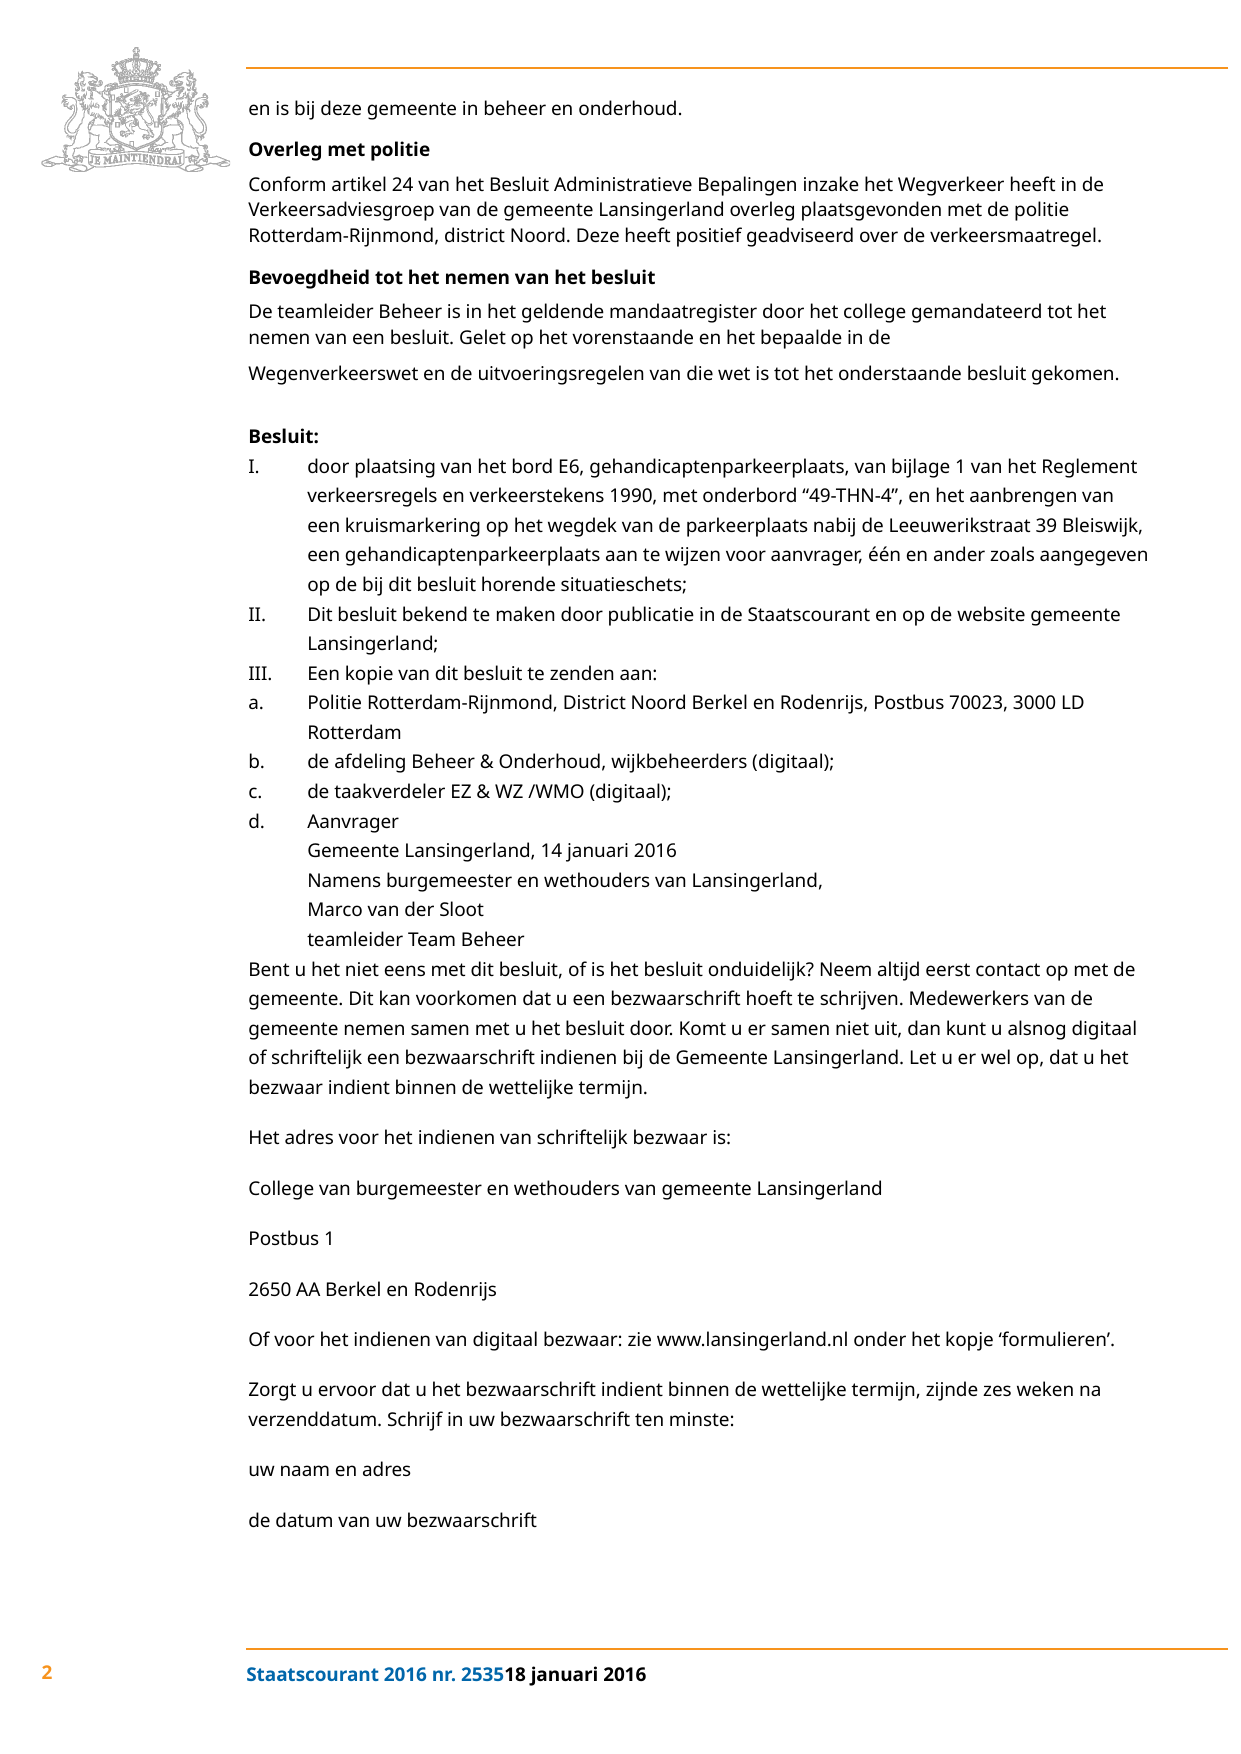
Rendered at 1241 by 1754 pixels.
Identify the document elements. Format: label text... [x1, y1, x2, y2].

text Postbus 1 [248, 1225, 1152, 1251]
text College van burgemeester en wethouders van gemeente Lansingerland [248, 1175, 1152, 1201]
text Bent u het niet eens met dit besluit, of is het besluit onduidelijk? Neem altijd eerst contact op met de gemeente. Dit kan voorkomen dat u een bezwaarschrift hoeft te schrijven. Medewerkers van de gemeente nemen samen met u het besluit door. Komt u er samen niet uit, dan kunt u alsnog digitaal of schriftelijk een bezwaarschrift indienen bij de Gemeente Lansingerland. Let u er wel op, dat u het bezwaar indient binnen de wettelijke termijn. [248, 956, 1152, 1100]
text 2650 AA Berkel en Rodenrijs [248, 1276, 1152, 1301]
text Of voor het indienen van digitaal bezwaar: zie www.lansingerland.nl onder het kopje ‘formulieren’. [248, 1326, 1152, 1352]
list de taakverdeler EZ & WZ /WMO (digitaal); [248, 778, 1152, 804]
text Wegenverkeerswet en de uitvoeringsregelen van die wet is tot het onderstaande besluit gekomen. [248, 361, 1152, 386]
text en is bij deze gemeente in beheer en onderhoud. [248, 95, 1152, 121]
list Marco van der Sloot [248, 897, 1152, 922]
list door plaatsing van het bord E6, gehandicaptenparkeerplaats, van bijlage 1 van het Reglement verkeersregels en verkeerstekens 1990, met onderbord “49-THN-4”, en het aanbrengen van een kruismarkering op het wegdek van de parkeerplaats nabij de Leeuwerikstraat 39 Bleiswijk, een gehandicaptenparkeerplaats aan te wijzen voor aanvrager, één en ander zoals aangegeven op de bij dit besluit horende situatieschets; [248, 453, 1152, 597]
text Conform artikel 24 van het Besluit Administratieve Bepalingen inzake het Wegverkeer heeft in de Verkeersadviesgroep van de gemeente Lansingerland overleg plaatsgevonden met de politie Rotterdam-Rijnmond, district Noord. Deze heeft positief geadviseerd over de verkeersmaatregel. [248, 171, 1152, 248]
list Namens burgemeester en wethouders van Lansingerland, [248, 867, 1152, 893]
list de afdeling Beheer & Onderhoud, wijkbeheerders (digitaal); [248, 749, 1152, 774]
text Besluit: [248, 423, 1152, 449]
picture [41, 47, 231, 172]
list Politie Rotterdam-Rijnmond, District Noord Berkel en Rodenrijs, Postbus 70023, 3000 LD Rotterdam [248, 689, 1152, 745]
text Het adres voor het indienen van schriftelijk bezwaar is: [248, 1124, 1152, 1150]
list Aanvrager [248, 808, 1152, 833]
text Bevoegdheid tot het nemen van het besluit [248, 264, 1152, 290]
list Een kopie van dit besluit te zenden aan: [248, 660, 1152, 686]
text uw naam en adres [248, 1457, 1152, 1482]
text Overleg met politie [248, 137, 1152, 162]
text Zorgt u ervoor dat u het bezwaarschrift indient binnen de wettelijke termijn, zijnde zes weken na verzenddatum. Schrijf in uw bezwaarschrift ten minste: [248, 1377, 1152, 1432]
text De teamleider Beheer is in het geldende mandaatregister door het college gemandateerd tot het nemen van een besluit. Gelet op het vorenstaande en het bepaalde in de [248, 298, 1152, 349]
list Gemeente Lansingerland, 14 januari 2016 [248, 837, 1152, 863]
list Dit besluit bekend te maken door publicatie in de Staatscourant en op de website gemeente Lansingerland; [248, 601, 1152, 656]
text de datum van uw bezwaarschrift [248, 1507, 1152, 1533]
list teamleider Team Beheer [248, 926, 1152, 952]
